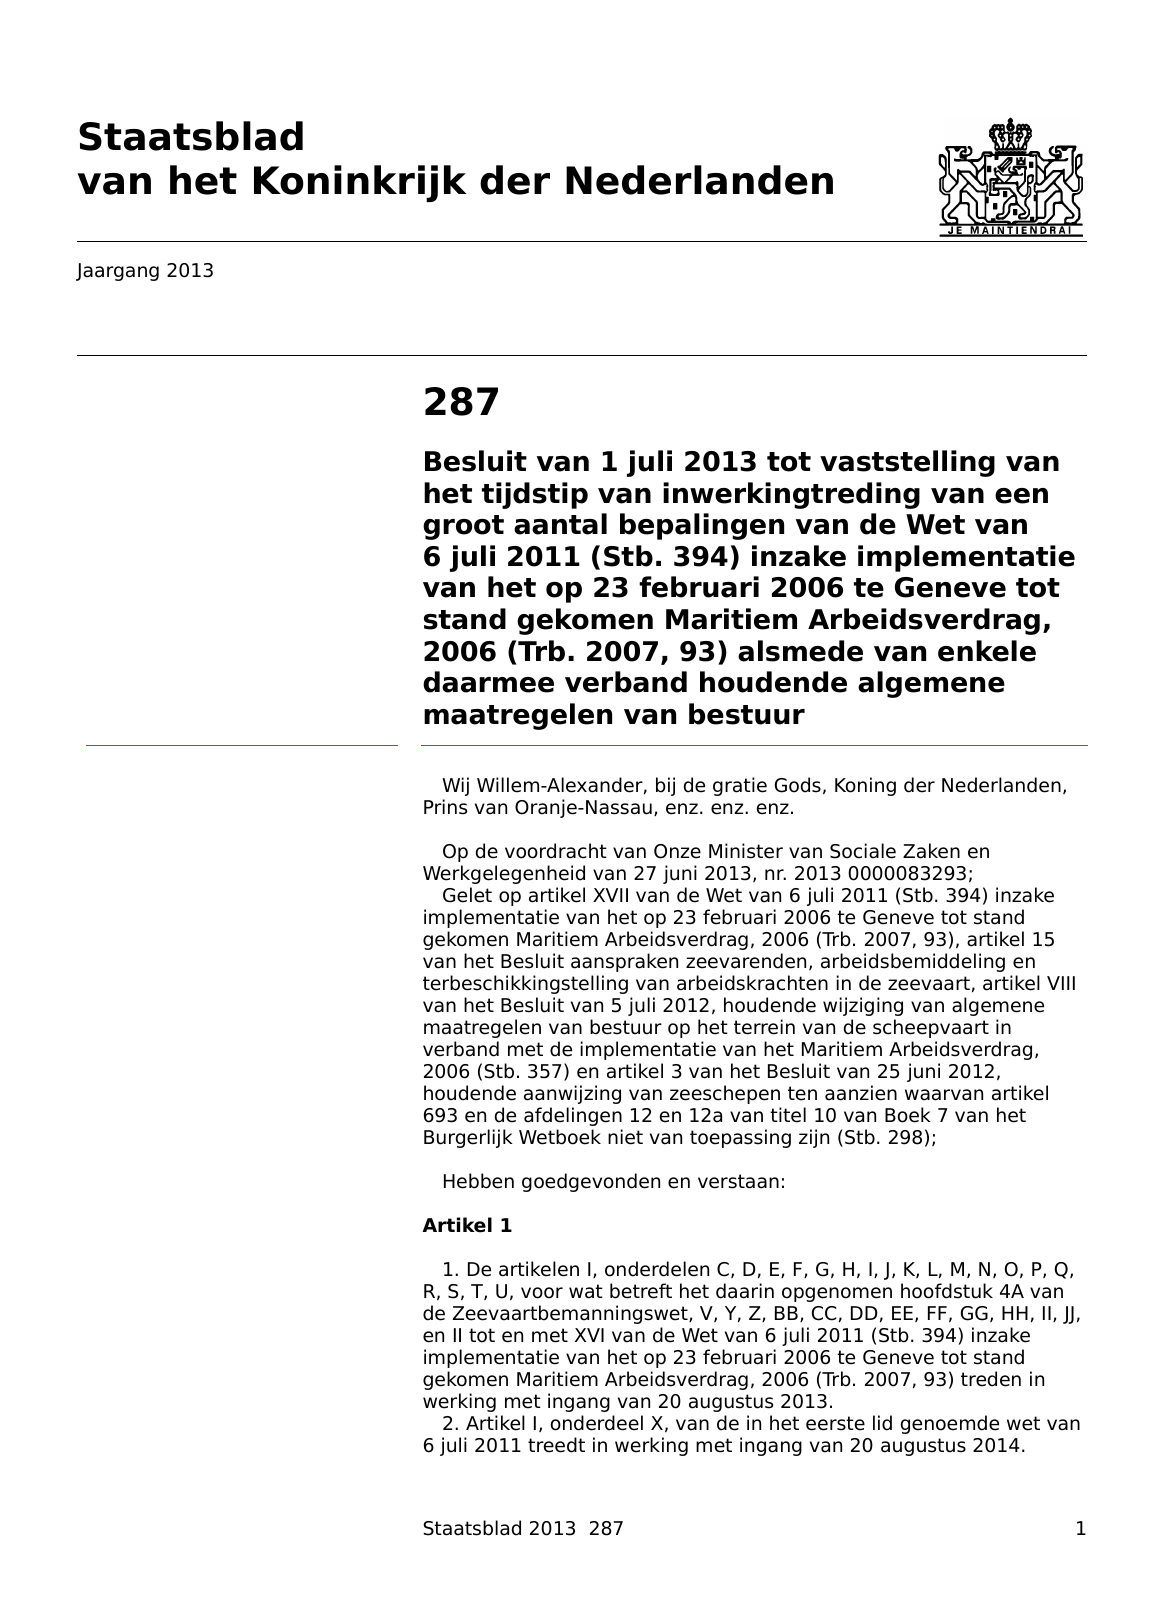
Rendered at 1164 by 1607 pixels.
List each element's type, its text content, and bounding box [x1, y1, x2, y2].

text Wij Willem-Alexander, bij de gratie Gods, Koning der Nederlanden, Prins van Oranje-Nassau, enz. enz. enz. [422, 775, 1087, 819]
text 2. Artikel I, onderdeel X, van de in het eerste lid genoemde wet van 6 juli 2011 treedt in werking met ingang van 20 augustus 2014. [422, 1413, 1087, 1457]
text Hebben goedgevonden en verstaan: [422, 1171, 1087, 1193]
table_cell Jaargang 2013 [77, 242, 1087, 355]
text Gelet op artikel XVII van de Wet van 6 juli 2011 (Stb. 394) inzake implementatie van het op 23 februari 2006 te Geneve tot stand gekomen Maritiem Arbeidsverdrag, 2006 (Trb. 2007, 93), artikel 15 van het Besluit aanspraken zeevarenden, arbeidsbemiddeling en terbeschikkingstelling van arbeidskrachten in de zeevaart, artikel VIII van het Besluit van 5 juli 2012, houdende wijziging van algemene maatregelen van bestuur op het terrein van de scheepvaart in verband met de implementatie van het Maritiem Arbeidsverdrag, 2006 (Stb. 357) en artikel 3 van het Besluit van 25 juni 2012, houdende aanwijzing van zeeschepen ten aanzien waarvan artikel 693 en de afdelingen 12 en 12a van titel 10 van Boek 7 van het Burgerlijk Wetboek niet van toepassing zijn (Stb. 298); [422, 885, 1087, 1149]
subtitle Artikel 1 [422, 1215, 1087, 1237]
table_header [886, 100, 1087, 241]
subtitle 287 [422, 381, 1087, 424]
picture [936, 115, 1087, 240]
text Besluit van 1 juli 2013 tot vaststelling van het tijdstip van inwerkingtreding van een groot aantal bepalingen van de Wet van 6 juli 2011 (Stb. 394) inzake implementatie van het op 23 februari 2006 te Geneve tot stand gekomen Maritiem Arbeidsverdrag, 2006 (Trb. 2007, 93) alsmede van enkele daarmee verband houdende algemene maatregelen van bestuur [422, 447, 1087, 731]
table_header Staatsblad van het Koninkrijk der Nederlanden [77, 100, 886, 241]
text Op de voordracht van Onze Minister van Sociale Zaken en Werkgelegenheid van 27 juni 2013, nr. 2013 0000083293; [422, 841, 1087, 885]
text 1. De artikelen I, onderdelen C, D, E, F, G, H, I, J, K, L, M, N, O, P, Q, R, S, T, U, voor wat betreft het daarin opgenomen hoofdstuk 4A van de Zeevaartbemanningswet, V, Y, Z, BB, CC, DD, EE, FF, GG, HH, II, JJ, en II tot en met XVI van de Wet van 6 juli 2011 (Stb. 394) inzake implementatie van het op 23 februari 2006 te Geneve tot stand gekomen Maritiem Arbeidsverdrag, 2006 (Trb. 2007, 93) treden in werking met ingang van 20 augustus 2013. [422, 1259, 1087, 1413]
